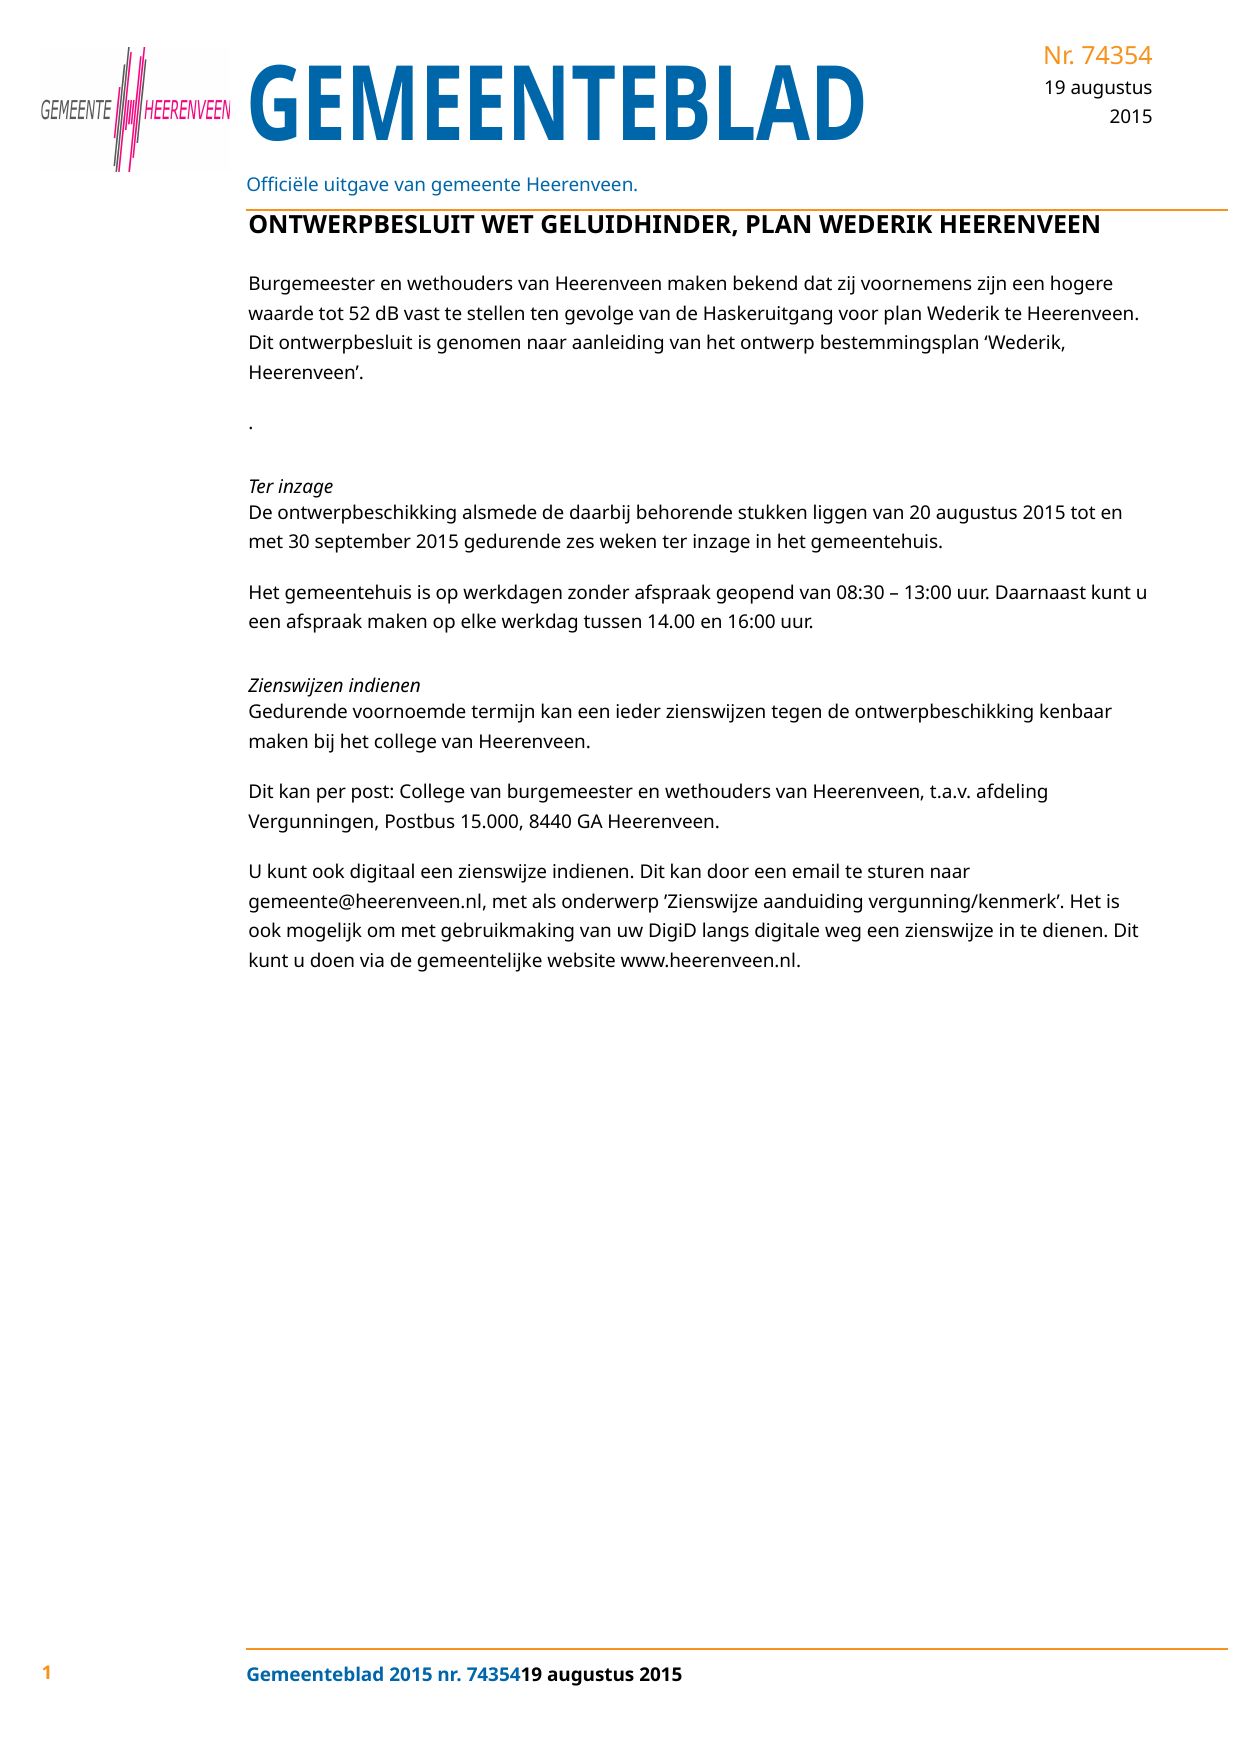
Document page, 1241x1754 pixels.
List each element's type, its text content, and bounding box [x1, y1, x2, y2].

text . [248, 409, 1152, 435]
text Dit kan per post: College van burgemeester en wethouders van Heerenveen, t.a.v. afdeling Vergunningen, Postbus 15.000, 8440 GA Heerenveen. [248, 778, 1152, 834]
text Ter inzage [248, 473, 1152, 499]
text Het gemeentehuis is op werkdagen zonder afspraak geopend van 08:30 – 13:00 uur. Daarnaast kunt u een afspraak maken op elke werkdag tussen 14.00 en 16:00 uur. [248, 579, 1152, 634]
picture [41, 47, 231, 172]
text Gedurende voornoemde termijn kan een ieder zienswijzen tegen de ontwerpbeschikking kenbaar maken bij het college van Heerenveen. [248, 698, 1152, 754]
text Zienswijzen indienen [248, 673, 1152, 698]
text ONTWERPBESLUIT WET GELUIDHINDER, PLAN WEDERIK HEERENVEEN [248, 211, 1152, 241]
text De ontwerpbeschikking alsmede de daarbij behorende stukken liggen van 20 augustus 2015 tot en met 30 september 2015 gedurende zes weken ter inzage in het gemeentehuis. [248, 499, 1152, 554]
text U kunt ook digitaal een zienswijze indienen. Dit kan door een email te sturen naar gemeente@heerenveen.nl, met als onderwerp ’Zienswijze aanduiding vergunning/kenmerk’. Het is ook mogelijk om met gebruikmaking van uw DigiD langs digitale weg een zienswijze in te dienen. Dit kunt u doen via de gemeentelijke website www.heerenveen.nl. [248, 858, 1152, 973]
text Burgemeester en wethouders van Heerenveen maken bekend dat zij voornemens zijn een hogere waarde tot 52 dB vast te stellen ten gevolge van de Haskeruitgang voor plan Wederik te Heerenveen. Dit ontwerpbesluit is genomen naar aanleiding van het ontwerp bestemmingsplan ‘Wederik, Heerenveen’. [248, 270, 1152, 385]
